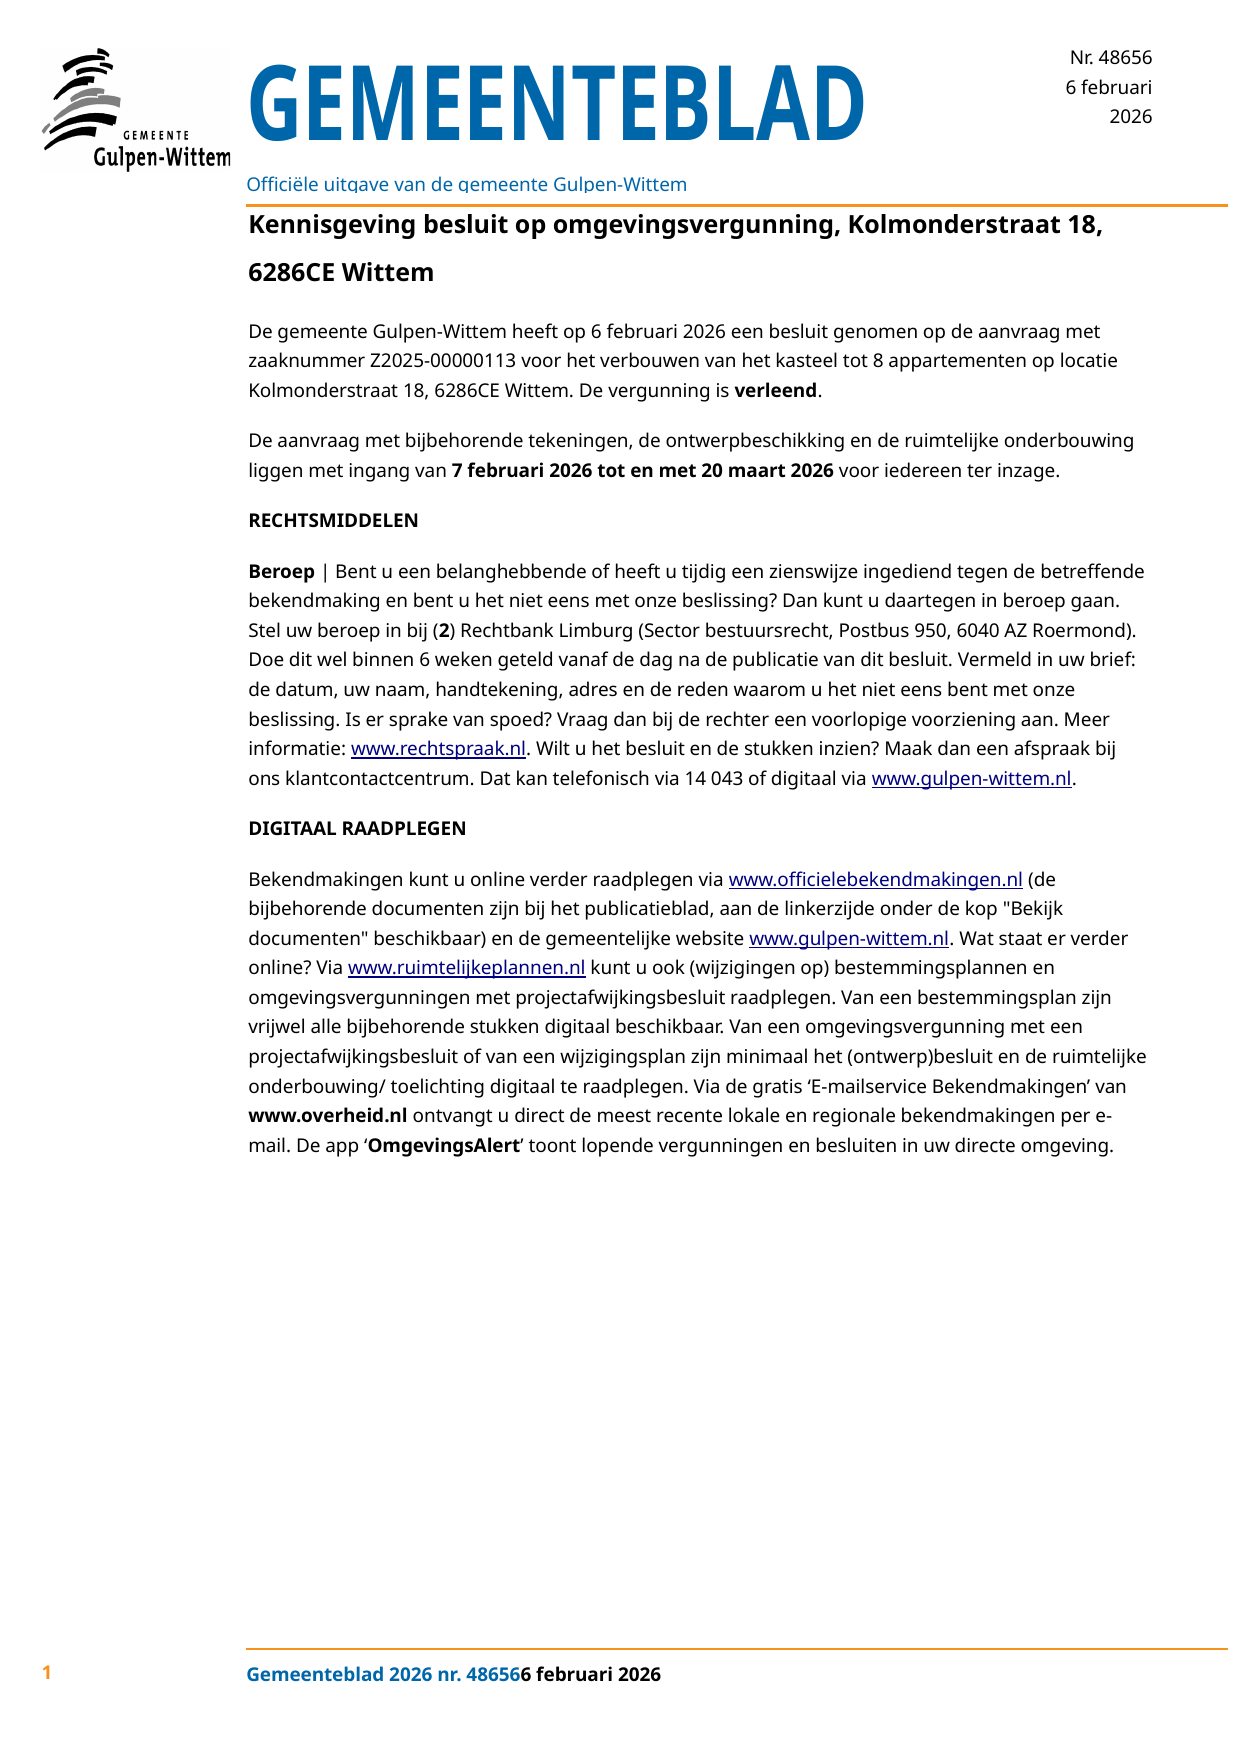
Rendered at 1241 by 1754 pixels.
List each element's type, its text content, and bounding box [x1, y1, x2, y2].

text RECHTSMIDDELEN [248, 507, 1152, 533]
text Beroep | Bent u een belanghebbende of heeft u tijdig een zienswijze ingediend tegen de betreffende bekendmaking en bent u het niet eens met onze beslissing? Dan kunt u daartegen in beroep gaan. Stel uw beroep in bij (2) Rechtbank Limburg (Sector bestuursrecht, Postbus 950, 6040 AZ Roermond). Doe dit wel binnen 6 weken geteld vanaf de dag na de publicatie van dit besluit. Vermeld in uw brief: de datum, uw naam, handtekening, adres en de reden waarom u het niet eens bent met onze beslissing. Is er sprake van spoed? Vraag dan bij de rechter een voorlopige voorziening aan. Meer informatie: www.rechtspraak.nl. Wilt u het besluit en de stukken inzien? Maak dan een afspraak bij ons klantcontactcentrum. Dat kan telefonisch via 14 043 of digitaal via www.gulpen-wittem.nl. [248, 558, 1152, 791]
text De gemeente Gulpen-Wittem heeft op 6 februari 2026 een besluit genomen op de aanvraag met zaaknummer Z2025-00000113 voor het verbouwen van het kasteel tot 8 appartementen op locatie Kolmonderstraat 18, 6286CE Wittem. De vergunning is verleend. [248, 318, 1152, 403]
text Kennisgeving besluit op omgevingsvergunning, Kolmonderstraat 18, 6286CE Wittem [248, 207, 1152, 288]
picture [41, 47, 231, 172]
text DIGITAAL RAADPLEGEN [248, 815, 1152, 841]
text De aanvraag met bijbehorende tekeningen, de ontwerpbeschikking en de ruimtelijke onderbouwing liggen met ingang van 7 februari 2026 tot en met 20 maart 2026 voor iedereen ter inzage. [248, 427, 1152, 483]
text Bekendmakingen kunt u online verder raadplegen via www.officielebekendmakingen.nl (de bijbehorende documenten zijn bij het publicatieblad, aan de linkerzijde onder de kop "Bekijk documenten" beschikbaar) en de gemeentelijke website www.gulpen-wittem.nl. Wat staat er verder online? Via www.ruimtelijkeplannen.nl kunt u ook (wijzigingen op) bestemmingsplannen en omgevingsvergunningen met projectafwijkingsbesluit raadplegen. Van een bestemmingsplan zijn vrijwel alle bijbehorende stukken digitaal beschikbaar. Van een omgevingsvergunning met een projectafwijkingsbesluit of van een wijzigingsplan zijn minimaal het (ontwerp)besluit en de ruimtelijke onderbouwing/ toelichting digitaal te raadplegen. Via de gratis ‘E-mailservice Bekendmakingen’ van www.overheid.nl ontvangt u direct de meest recente lokale en regionale bekendmakingen per e-mail. De app ‘OmgevingsAlert’ toont lopende vergunningen en besluiten in uw directe omgeving. [248, 866, 1152, 1158]
